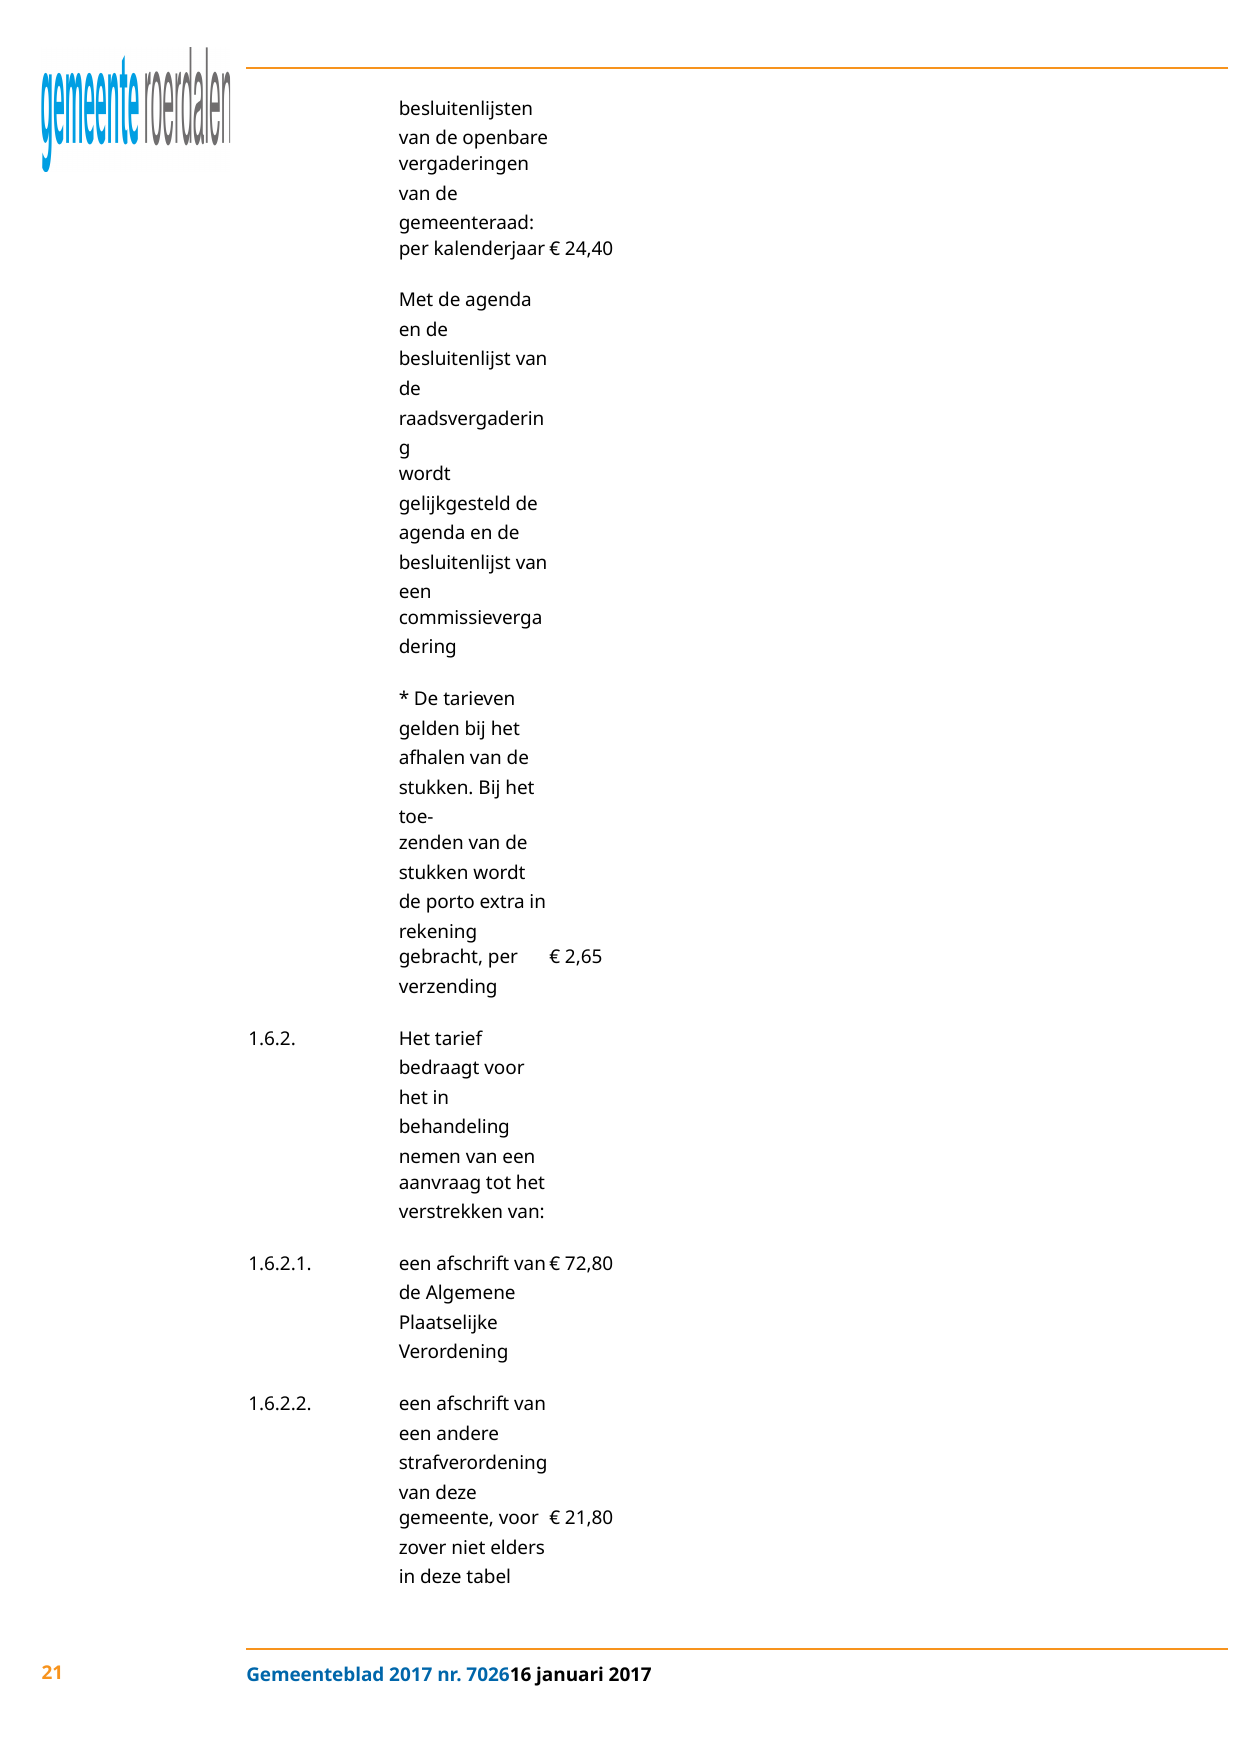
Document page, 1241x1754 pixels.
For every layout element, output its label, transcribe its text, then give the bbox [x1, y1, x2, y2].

table_cell wordt gelijkgesteld de agenda en de besluitenlijst van een [399, 460, 549, 604]
table_cell 1.6.2.2. [248, 1390, 398, 1504]
table_cell gemeente, voor zover niet elders in deze tabel [399, 1505, 549, 1589]
table_cell € 24,40 [549, 235, 700, 261]
table_cell * De tarieven gelden bij het afhalen van de stukken. Bij het toe- [399, 685, 549, 829]
picture [41, 134, 48, 172]
table_cell 1.6.2. [248, 1025, 398, 1169]
table_cell besluitenlijsten van de openbare [399, 95, 549, 150]
table_cell een afschrift van een andere strafverordening van deze [399, 1390, 549, 1504]
table_cell [248, 235, 398, 261]
table_cell [549, 286, 700, 460]
table_cell aanvraag tot het verstrekken van: [399, 1169, 549, 1224]
table_cell [399, 261, 549, 286]
table_cell [549, 460, 700, 604]
table_cell [248, 999, 398, 1025]
table_cell [248, 1224, 398, 1250]
table_cell [248, 460, 398, 604]
table_cell [248, 1169, 398, 1224]
table_cell [248, 685, 398, 829]
table_cell zenden van de stukken wordt de porto extra in rekening [399, 829, 549, 944]
table_cell [549, 685, 700, 829]
table_cell Het tarief bedraagt voor het in behandeling nemen van een [399, 1025, 549, 1169]
table_cell [248, 95, 398, 150]
table_cell € 72,80 [549, 1250, 700, 1364]
table_cell [248, 1364, 398, 1390]
table_cell [248, 261, 398, 286]
table_cell [549, 1169, 700, 1224]
table_cell commissievergadering [399, 604, 549, 659]
table_cell [549, 1364, 700, 1390]
table_cell [549, 999, 700, 1025]
table_cell gebracht, per verzending [399, 944, 549, 999]
table_cell [399, 1364, 549, 1390]
picture [41, 47, 231, 172]
table_cell [549, 660, 700, 685]
table_cell per kalenderjaar [399, 235, 549, 261]
table_cell [248, 604, 398, 659]
table_cell [248, 944, 398, 999]
table_cell [399, 999, 549, 1025]
table_cell [549, 1025, 700, 1169]
table_cell [399, 1224, 549, 1250]
table_cell [549, 1224, 700, 1250]
table_cell [248, 150, 398, 235]
table_cell € 21,80 [549, 1505, 700, 1589]
table_cell Met de agenda en de besluitenlijst van de raadsvergadering [399, 286, 549, 460]
table_cell [549, 261, 700, 286]
table_cell [248, 829, 398, 944]
table_cell 1.6.2.1. [248, 1250, 398, 1364]
table_cell [248, 660, 398, 685]
table_cell [549, 1390, 700, 1504]
table_cell [549, 604, 700, 659]
table_cell vergaderingen van de gemeenteraad: [399, 150, 549, 235]
table_cell [549, 95, 700, 150]
table_cell € 2,65 [549, 944, 700, 999]
table_cell een afschrift van de Algemene Plaatselijke Verordening [399, 1250, 549, 1364]
table_cell [549, 829, 700, 944]
table_cell [549, 150, 700, 235]
table_cell [248, 286, 398, 460]
table_cell [399, 660, 549, 685]
table_cell [248, 1505, 398, 1589]
